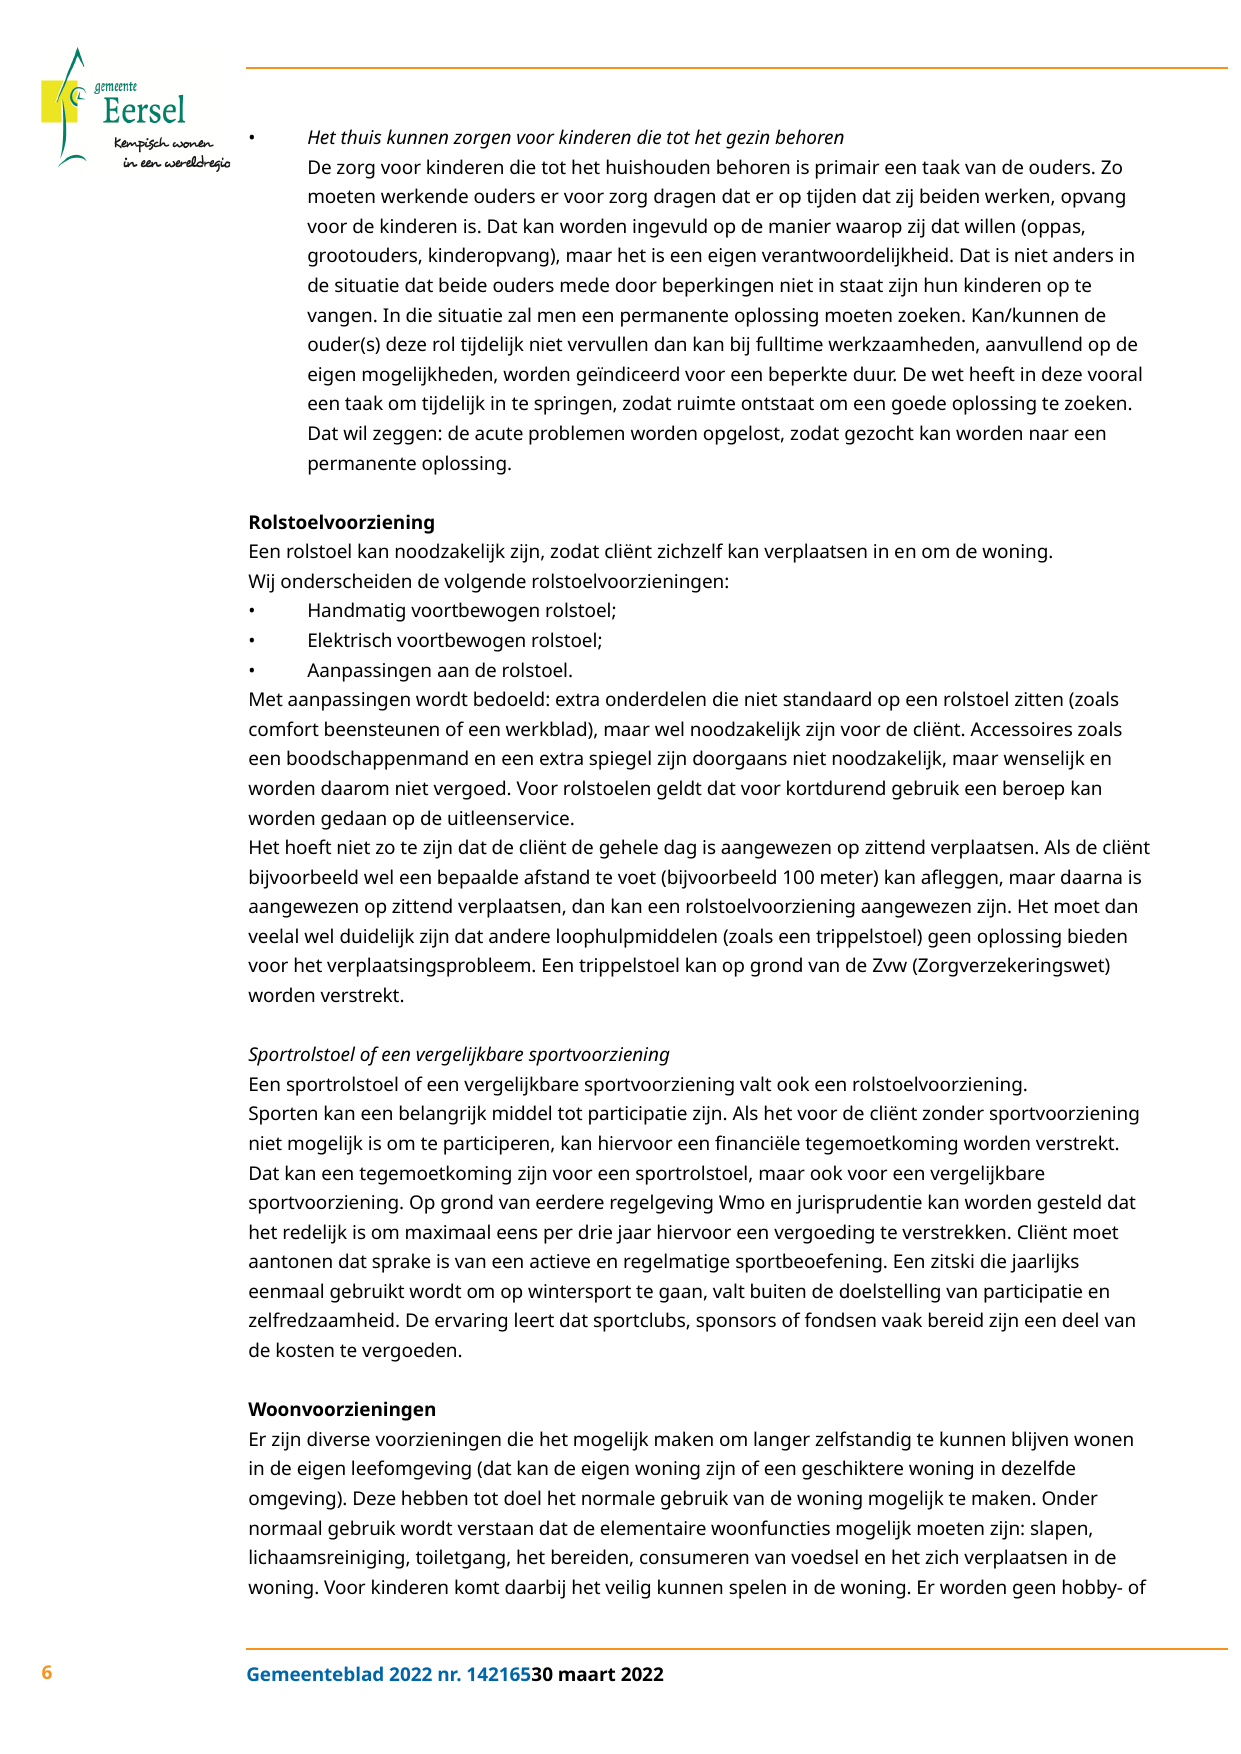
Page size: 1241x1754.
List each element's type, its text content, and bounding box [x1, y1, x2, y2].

text Het hoeft niet zo te zijn dat de cliënt de gehele dag is aangewezen op zittend verplaatsen. Als de cliënt bijvoorbeeld wel een bepaalde afstand te voet (bijvoorbeeld 100 meter) kan afleggen, maar daarna is aangewezen op zittend verplaatsen, dan kan een rolstoelvoorziening aangewezen zijn. Het moet dan veelal wel duidelijk zijn dat andere loophulpmiddelen (zoals een trippelstoel) geen oplossing bieden voor het verplaatsingsprobleem. Een trippelstoel kan op grond van de Zvw (Zorgverzekeringswet) worden verstrekt. [248, 834, 1152, 1008]
list Het thuis kunnen zorgen voor kinderen die tot het gezin behoren [248, 124, 1152, 150]
text Een rolstoel kan noodzakelijk zijn, zodat cliënt zichzelf kan verplaatsen in en om de woning. [248, 538, 1152, 564]
text Een sportrolstoel of een vergelijkbare sportvoorziening valt ook een rolstoelvoorziening. [248, 1071, 1152, 1097]
text Wij onderscheiden de volgende rolstoelvoorzieningen: [248, 568, 1152, 594]
text Er zijn diverse voorzieningen die het mogelijk maken om langer zelfstandig te kunnen blijven wonen in de eigen leefomgeving (dat kan de eigen woning zijn of een geschiktere woning in dezelfde omgeving). Deze hebben tot doel het normale gebruik van de woning mogelijk te maken. Onder normaal gebruik wordt verstaan dat de elementaire woonfuncties mogelijk moeten zijn: slapen, lichaamsreiniging, toiletgang, het bereiden, consumeren van voedsel en het zich verplaatsen in de woning. Voor kinderen komt daarbij het veilig kunnen spelen in de woning. Er worden geen hobby- of [248, 1426, 1152, 1600]
text Sporten kan een belangrijk middel tot participatie zijn. Als het voor de cliënt zonder sportvoorziening niet mogelijk is om te participeren, kan hiervoor een financiële tegemoetkoming worden verstrekt. Dat kan een tegemoetkoming zijn voor een sportrolstoel, maar ook voor een vergelijkbare sportvoorziening. Op grond van eerdere regelgeving Wmo en jurisprudentie kan worden gesteld dat het redelijk is om maximaal eens per drie jaar hiervoor een vergoeding te verstrekken. Cliënt moet aantonen dat sprake is van een actieve en regelmatige sportbeoefening. Een zitski die jaarlijks eenmaal gebruikt wordt om op wintersport te gaan, valt buiten de doelstelling van participatie en zelfredzaamheid. De ervaring leert dat sportclubs, sponsors of fondsen vaak bereid zijn een deel van de kosten te vergoeden. [248, 1101, 1152, 1363]
list Elektrisch voortbewogen rolstoel; [248, 627, 1152, 653]
picture [41, 47, 231, 172]
text Met aanpassingen wordt bedoeld: extra onderdelen die niet standaard op een rolstoel zitten (zoals comfort beensteunen of een werkblad), maar wel noodzakelijk zijn voor de cliënt. Accessoires zoals een boodschappenmand en een extra spiegel zijn doorgaans niet noodzakelijk, maar wenselijk en worden daarom niet vergoed. Voor rolstoelen geldt dat voor kortdurend gebruik een beroep kan worden gedaan op de uitleenservice. [248, 686, 1152, 831]
text Sportrolstoel of een vergelijkbare sportvoorziening [248, 1041, 1152, 1067]
text Woonvoorzieningen [248, 1396, 1152, 1422]
list Aanpassingen aan de rolstoel. [248, 657, 1152, 683]
list Handmatig voortbewogen rolstoel; [248, 598, 1152, 623]
text Rolstoelvoorziening [248, 509, 1152, 535]
list De zorg voor kinderen die tot het huishouden behoren is primair een taak van de ouders. Zo moeten werkende ouders er voor zorg dragen dat er op tijden dat zij beiden werken, opvang voor de kinderen is. Dat kan worden ingevuld op de manier waarop zij dat willen (oppas, grootouders, kinderopvang), maar het is een eigen verantwoordelijkheid. Dat is niet anders in de situatie dat beide ouders mede door beperkingen niet in staat zijn hun kinderen op te vangen. In die situatie zal men een permanente oplossing moeten zoeken. Kan/kunnen de ouder(s) deze rol tijdelijk niet vervullen dan kan bij fulltime werkzaamheden, aanvullend op de eigen mogelijkheden, worden geïndiceerd voor een beperkte duur. De wet heeft in deze vooral een taak om tijdelijk in te springen, zodat ruimte ontstaat om een goede oplossing te zoeken. Dat wil zeggen: de acute problemen worden opgelost, zodat gezocht kan worden naar een permanente oplossing. [248, 154, 1152, 476]
